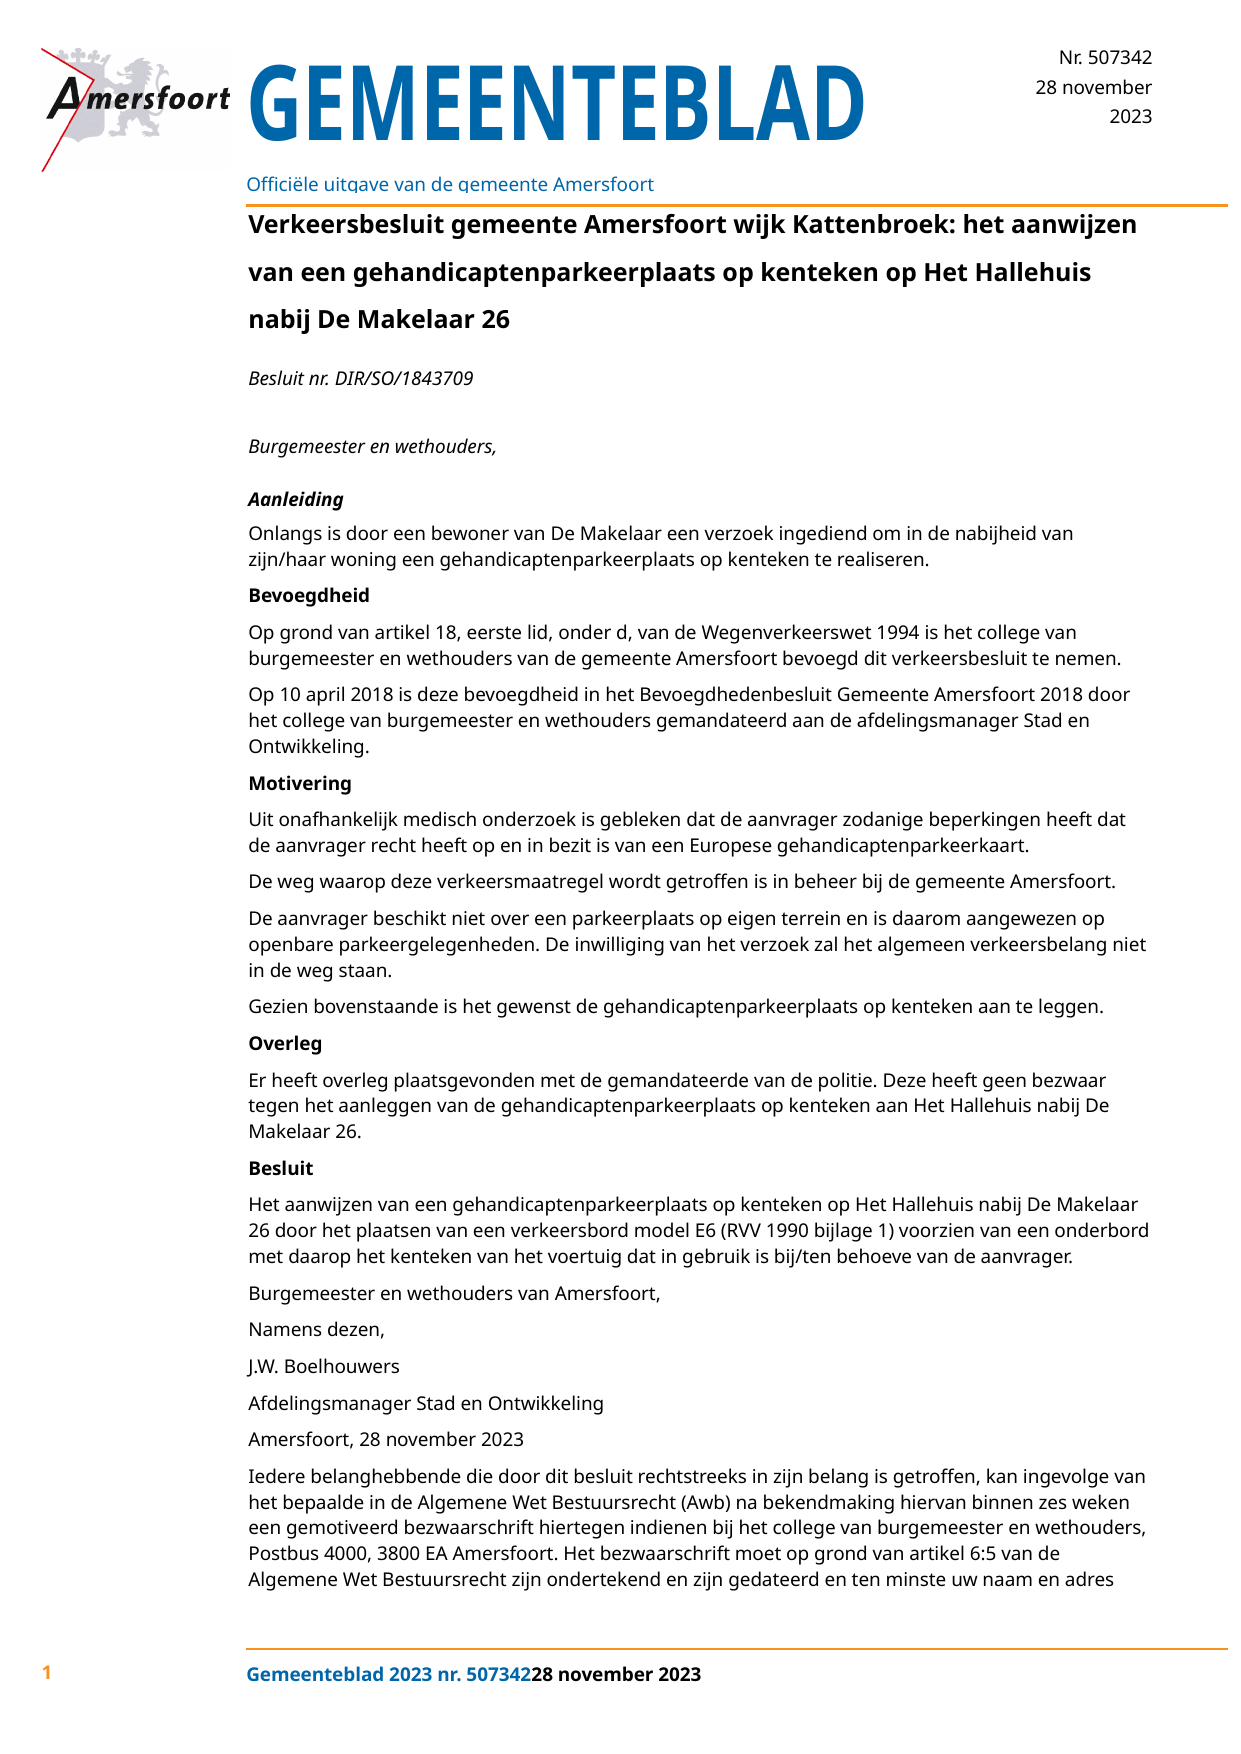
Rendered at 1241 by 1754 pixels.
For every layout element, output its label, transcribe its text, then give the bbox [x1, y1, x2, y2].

text Onlangs is door een bewoner van De Makelaar een verzoek ingediend om in de nabijheid van zijn/haar woning een gehandicaptenparkeerplaats op kenteken te realiseren. [248, 520, 1152, 572]
text Namens dezen, [248, 1316, 1152, 1342]
text Er heeft overleg plaatsgevonden met de gemandateerde van de politie. Deze heeft geen bezwaar tegen het aanleggen van de gehandicaptenparkeerplaats op kenteken aan Het Hallehuis nabij De Makelaar 26. [248, 1067, 1152, 1144]
text J.W. Boelhouwers [248, 1353, 1152, 1379]
text Bevoegdheid [248, 582, 1152, 608]
text Burgemeester en wethouders van Amersfoort, [248, 1280, 1152, 1306]
text De aanvrager beschikt niet over een parkeerplaats op eigen terrein en is daarom aangewezen op openbare parkeergelegenheden. De inwilliging van het verzoek zal het algemeen verkeersbelang niet in de weg staan. [248, 905, 1152, 983]
text Burgemeester en wethouders, [248, 433, 1152, 459]
text Motivering [248, 770, 1152, 795]
text Op 10 april 2018 is deze bevoegdheid in het Bevoegdhedenbesluit Gemeente Amersfoort 2018 door het college van burgemeester en wethouders gemandateerd aan de afdelingsmanager Stad en Ontwikkeling. [248, 682, 1152, 759]
text Overleg [248, 1030, 1152, 1056]
text Gezien bovenstaande is het gewenst de gehandicaptenparkeerplaats op kenteken aan te leggen. [248, 993, 1152, 1019]
text Aanleiding [248, 486, 1152, 512]
text De weg waarop deze verkeersmaatregel wordt getroffen is in beheer bij de gemeente Amersfoort. [248, 869, 1152, 894]
text Afdelingsmanager Stad en Ontwikkeling [248, 1390, 1152, 1416]
text Besluit [248, 1155, 1152, 1181]
text Verkeersbesluit gemeente Amersfoort wijk Kattenbroek: het aanwijzen van een gehandicaptenparkeerplaats op kenteken op Het Hallehuis nabij De Makelaar 26 [248, 207, 1152, 336]
text Uit onafhankelijk medisch onderzoek is gebleken dat de aanvrager zodanige beperkingen heeft dat de aanvrager recht heeft op en in bezit is van een Europese gehandicaptenparkeerkaart. [248, 806, 1152, 858]
text Op grond van artikel 18, eerste lid, onder d, van de Wegenverkeerswet 1994 is het college van burgemeester en wethouders van de gemeente Amersfoort bevoegd dit verkeersbesluit te nemen. [248, 619, 1152, 671]
text Amersfoort, 28 november 2023 [248, 1426, 1152, 1452]
text Het aanwijzen van een gehandicaptenparkeerplaats op kenteken op Het Hallehuis nabij De Makelaar 26 door het plaatsen van een verkeersbord model E6 (RVV 1990 bijlage 1) voorzien van een onderbord met daarop het kenteken van het voertuig dat in gebruik is bij/ten behoeve van de aanvrager. [248, 1192, 1152, 1269]
picture [41, 47, 231, 172]
text Iedere belanghebbende die door dit besluit rechtstreeks in zijn belang is getroffen, kan ingevolge van het bepaalde in de Algemene Wet Bestuursrecht (Awb) na bekendmaking hiervan binnen zes weken een gemotiveerd bezwaarschrift hiertegen indienen bij het college van burgemeester en wethouders, Postbus 4000, 3800 EA Amersfoort. Het bezwaarschrift moet op grond van artikel 6:5 van de Algemene Wet Bestuursrecht zijn ondertekend en zijn gedateerd en ten minste uw naam en adres [248, 1463, 1152, 1592]
text Besluit nr. DIR/SO/1843709 [248, 366, 1152, 391]
